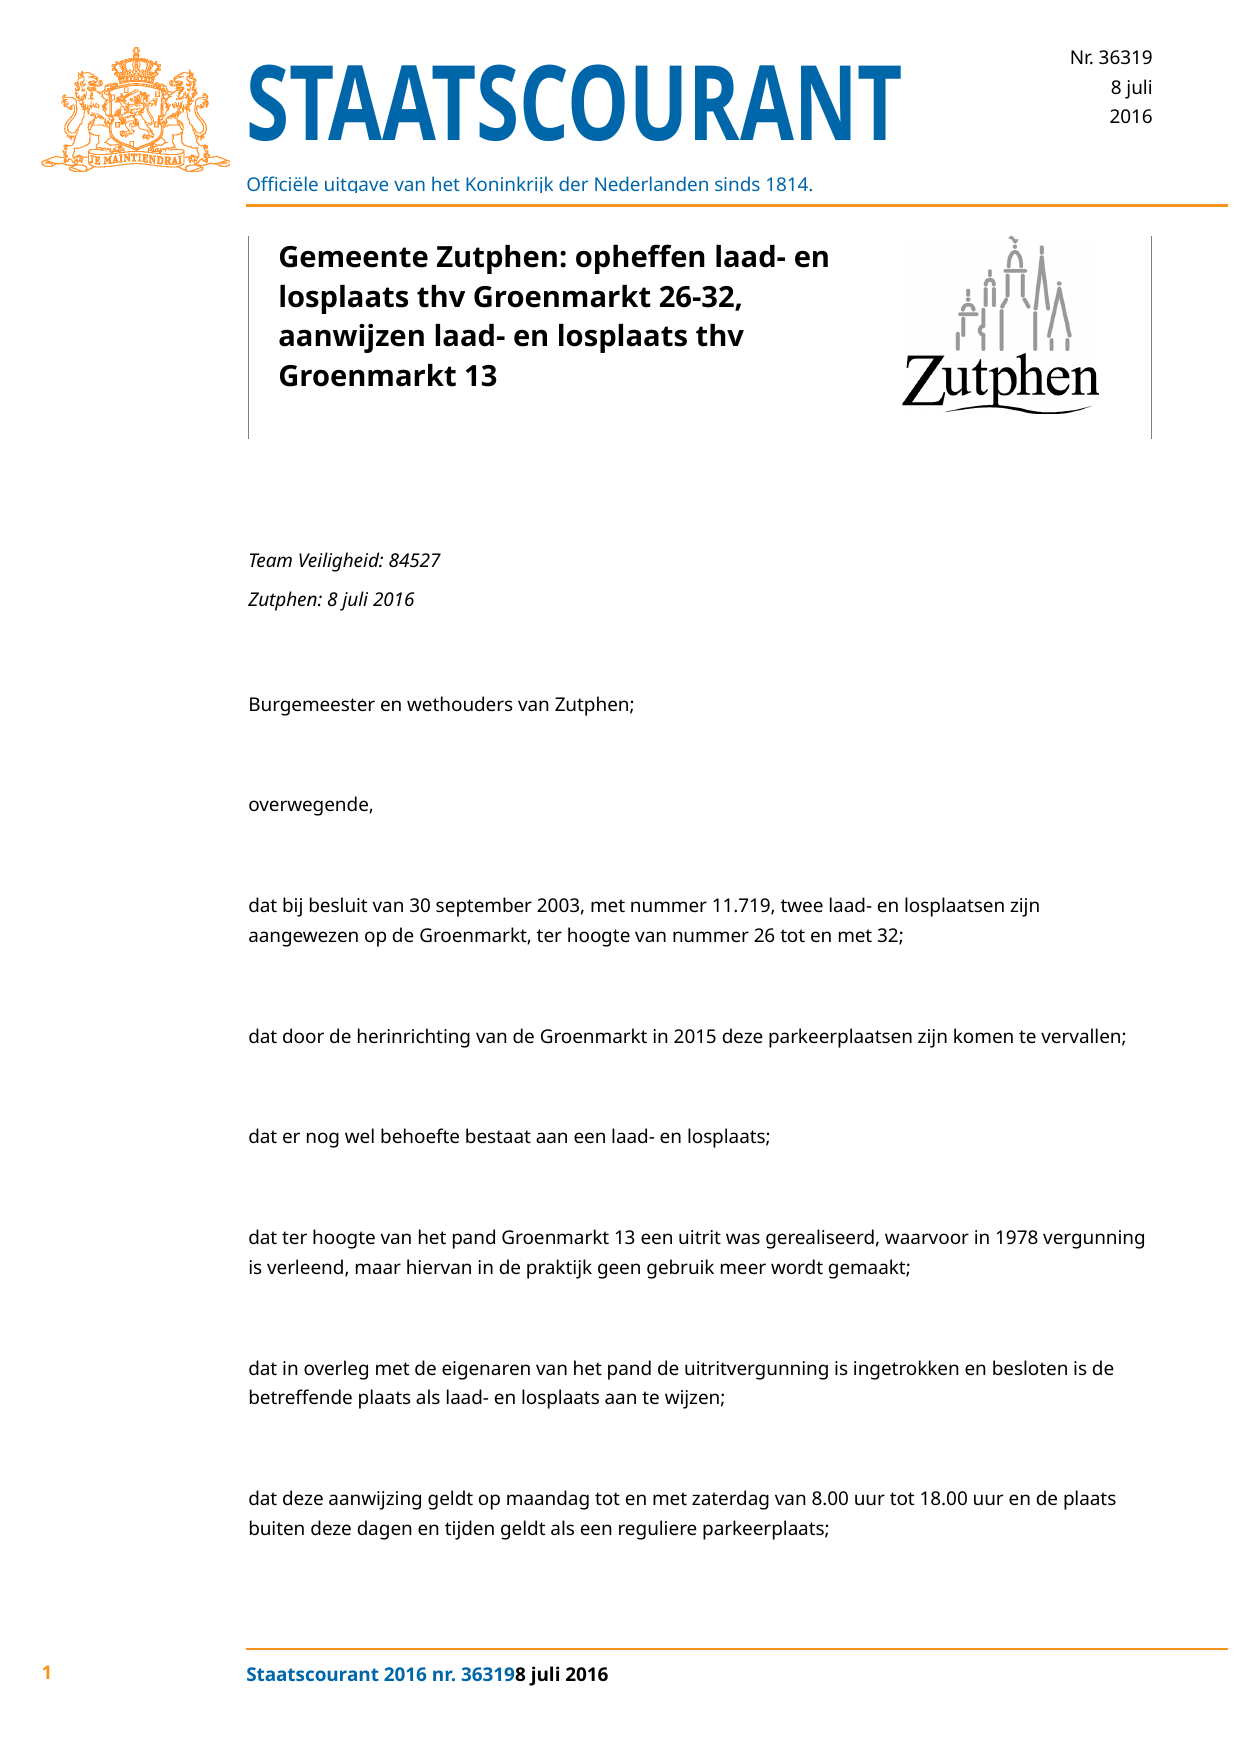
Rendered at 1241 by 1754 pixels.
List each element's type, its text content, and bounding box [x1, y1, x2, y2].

text dat er nog wel behoefte bestaat aan een laad- en losplaats; [248, 1124, 1152, 1149]
text overwegende, [248, 792, 1152, 817]
text dat door de herinrichting van de Groenmarkt in 2015 deze parkeerplaatsen zijn komen te vervallen; [248, 1023, 1152, 1048]
table_header Gemeente Zutphen: opheffen laad- en losplaats thv Groenmarkt 26-32, aanwijzen laad- en losplaats thv Groenmarkt 13 [249, 236, 850, 439]
text dat bij besluit van 30 september 2003, met nummer 11.719, twee laad- en losplaatsen zijn aangewezen op de Groenmarkt, ter hoogte van nummer 26 tot en met 32; [248, 892, 1152, 948]
text dat deze aanwijzing geldt op maandag tot en met zaterdag van 8.00 uur tot 18.00 uur en de plaats buiten deze dagen en tijden geldt als een reguliere parkeerplaats; [248, 1485, 1152, 1541]
text Team Veiligheid: 84527 [248, 547, 1152, 573]
text Burgemeester en wethouders van Zutphen; [248, 691, 1152, 716]
text Zutphen: 8 juli 2016 [248, 586, 1152, 612]
table_header [850, 236, 902, 413]
picture [902, 236, 1099, 414]
picture [41, 47, 231, 172]
table_header [850, 414, 1151, 439]
text dat in overleg met de eigenaren van het pand de uitritvergunning is ingetrokken en besloten is de betreffende plaats als laad- en losplaats aan te wijzen; [248, 1355, 1152, 1410]
table_header [1099, 236, 1151, 413]
text dat ter hoogte van het pand Groenmarkt 13 een uitrit was gerealiseerd, waarvoor in 1978 vergunning is verleend, maar hiervan in de praktijk geen gebruik meer wordt gemaakt; [248, 1224, 1152, 1280]
